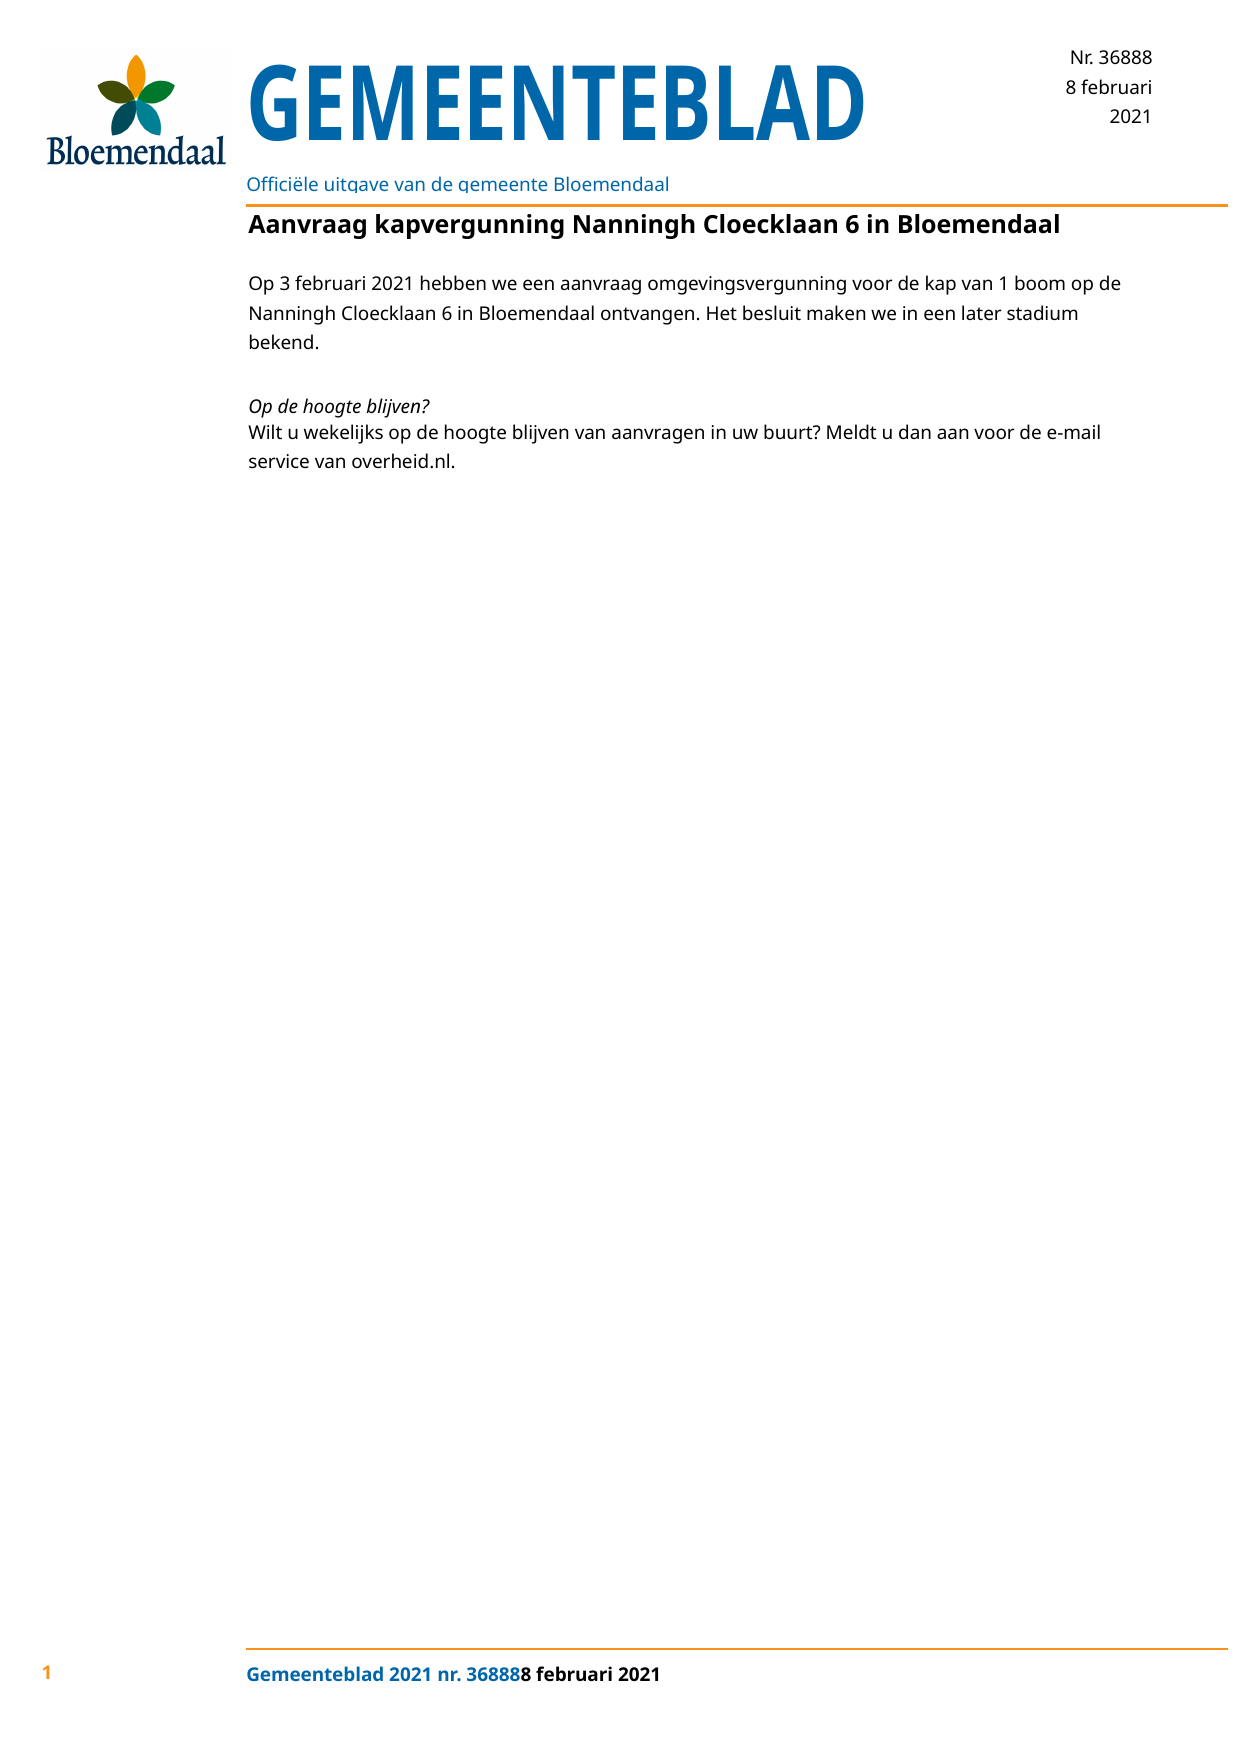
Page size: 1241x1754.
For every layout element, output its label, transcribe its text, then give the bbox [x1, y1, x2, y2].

text Op 3 februari 2021 hebben we een aanvraag omgevingsvergunning voor de kap van 1 boom op de Nanningh Cloecklaan 6 in Bloemendaal ontvangen. Het besluit maken we in een later stadium bekend. [248, 270, 1152, 355]
text Aanvraag kapvergunning Nanningh Cloecklaan 6 in Bloemendaal [248, 207, 1152, 241]
text Wilt u wekelijks op de hoogte blijven van aanvragen in uw buurt? Meldt u dan aan voor de e-mail service van overheid.nl. [248, 419, 1152, 474]
picture [41, 47, 231, 172]
text Op de hoogte blijven? [248, 393, 1152, 419]
